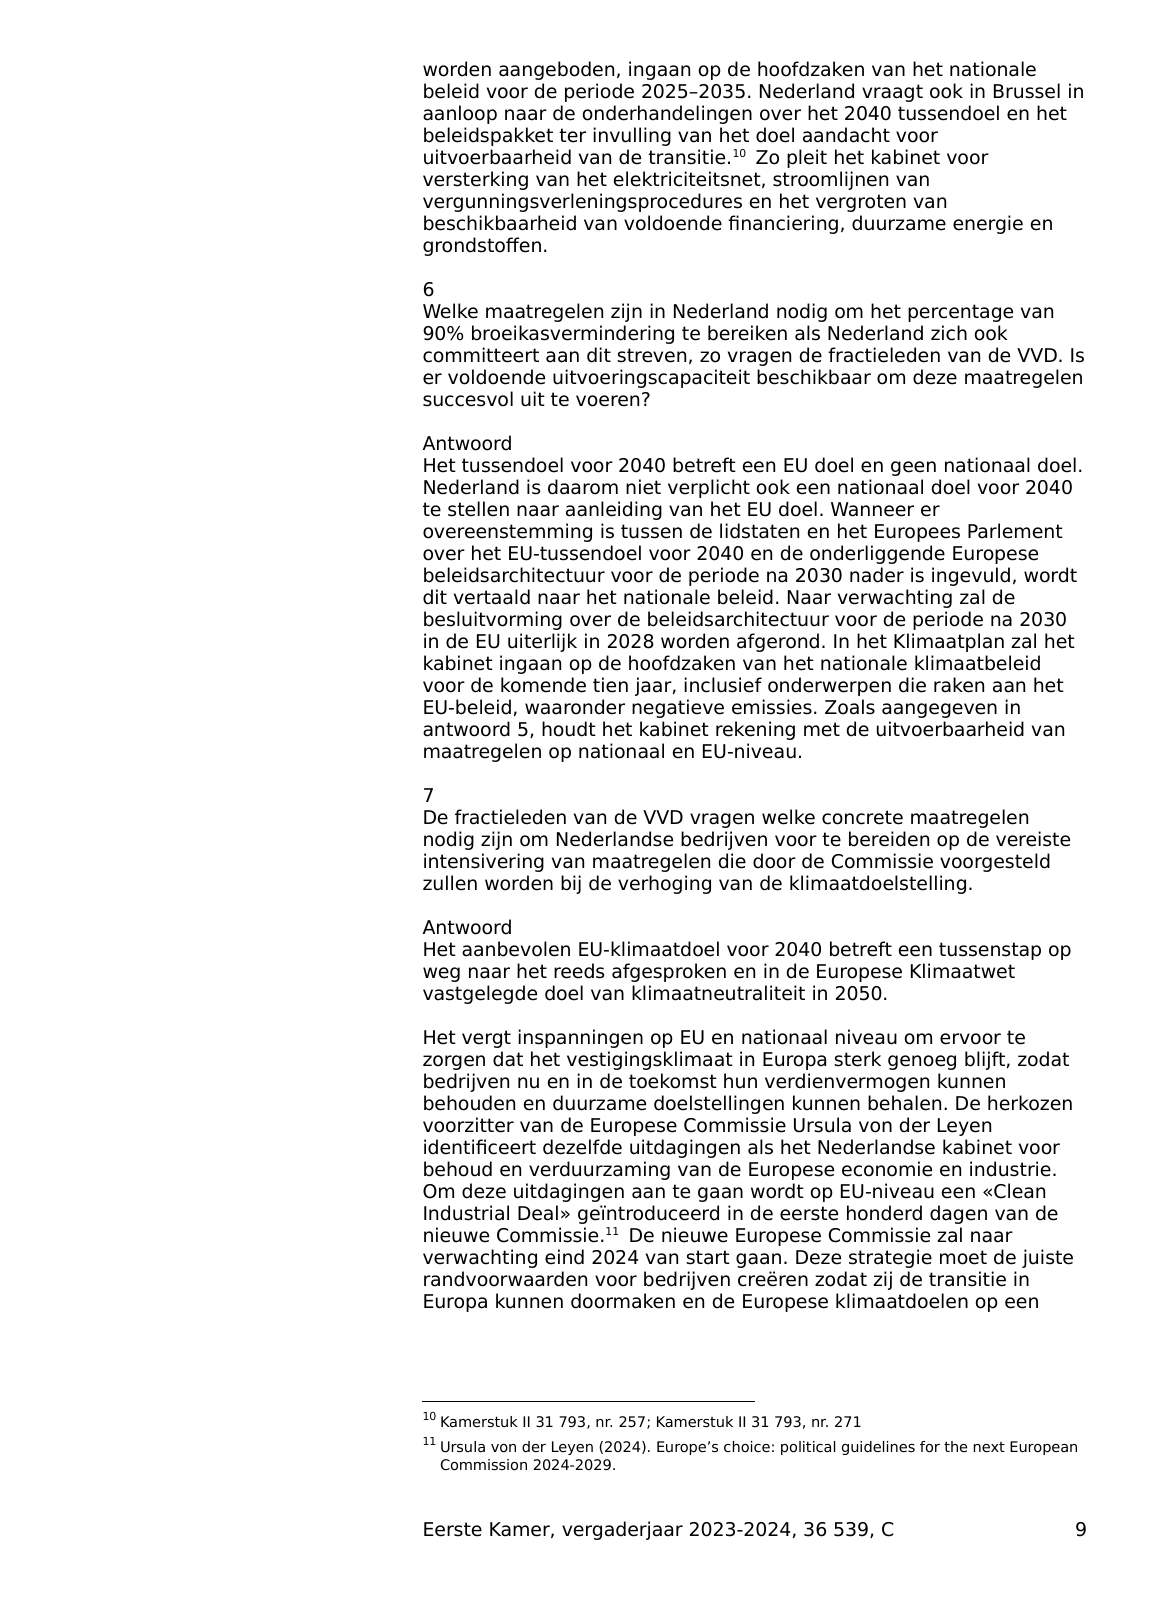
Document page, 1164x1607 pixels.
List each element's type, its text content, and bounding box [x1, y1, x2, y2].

text worden aangeboden, ingaan op de hoofdzaken van het nationale beleid voor de periode 2025–2035. Nederland vraagt ook in Brussel in aanloop naar de onderhandelingen over het 2040 tussendoel en het beleidspakket ter invulling van het doel aandacht voor uitvoerbaarheid van de transitie. Zo pleit het kabinet voor versterking van het elektriciteitsnet, stroomlijnen van vergunningsverleningsprocedures en het vergroten van beschikbaarheid van voldoende financiering, duurzame energie en grondstoffen. [422, 59, 1087, 257]
text 7 [422, 785, 1087, 807]
text Het vergt inspanningen op EU en nationaal niveau om ervoor te zorgen dat het vestigingsklimaat in Europa sterk genoeg blijft, zodat bedrijven nu en in de toekomst hun verdienvermogen kunnen behouden en duurzame doelstellingen kunnen behalen. De herkozen voorzitter van de Europese Commissie Ursula von der Leyen identificeert dezelfde uitdagingen als het Nederlandse kabinet voor behoud en verduurzaming van de Europese economie en industrie. Om deze uitdagingen aan te gaan wordt op EU-niveau een «Clean Industrial Deal» geïntroduceerd in de eerste honderd dagen van de nieuwe Commissie. De nieuwe Europese Commissie zal naar verwachting eind 2024 van start gaan. Deze strategie moet de juiste randvoorwaarden voor bedrijven creëren zodat zij de transitie in Europa kunnen doormaken en de Europese klimaatdoelen op een [422, 1027, 1087, 1313]
text Welke maatregelen zijn in Nederland nodig om het percentage van 90% broeikasvermindering te bereiken als Nederland zich ook committeert aan dit streven, zo vragen de fractieleden van de VVD. Is er voldoende uitvoeringscapaciteit beschikbaar om deze maatregelen succesvol uit te voeren? [422, 301, 1087, 411]
text Antwoord [422, 433, 1087, 455]
text Het tussendoel voor 2040 betreft een EU doel en geen nationaal doel. Nederland is daarom niet verplicht ook een nationaal doel voor 2040 te stellen naar aanleiding van het EU doel. Wanneer er overeenstemming is tussen de lidstaten en het Europees Parlement over het EU-tussendoel voor 2040 en de onderliggende Europese beleidsarchitectuur voor de periode na 2030 nader is ingevuld, wordt dit vertaald naar het nationale beleid. Naar verwachting zal de besluitvorming over de beleidsarchitectuur voor de periode na 2030 in de EU uiterlijk in 2028 worden afgerond. In het Klimaatplan zal het kabinet ingaan op de hoofdzaken van het nationale klimaatbeleid voor de komende tien jaar, inclusief onderwerpen die raken aan het EU-beleid, waaronder negatieve emissies. Zoals aangegeven in antwoord 5, houdt het kabinet rekening met de uitvoerbaarheid van maatregelen op nationaal en EU-niveau. [422, 455, 1087, 763]
text Kamerstuk II 31 793, nr. 257; Kamerstuk II 31 793, nr. 271 [422, 1410, 1087, 1432]
text Ursula von der Leyen (2024). Europe’s choice: political guidelines for the next European Commission 2024-2029. [422, 1435, 1087, 1474]
text De fractieleden van de VVD vragen welke concrete maatregelen nodig zijn om Nederlandse bedrijven voor te bereiden op de vereiste intensivering van maatregelen die door de Commissie voorgesteld zullen worden bij de verhoging van de klimaatdoelstelling. [422, 807, 1087, 895]
text 6 [422, 279, 1087, 301]
text Het aanbevolen EU-klimaatdoel voor 2040 betreft een tussenstap op weg naar het reeds afgesproken en in de Europese Klimaatwet vastgelegde doel van klimaatneutraliteit in 2050. [422, 939, 1087, 1005]
text Antwoord [422, 917, 1087, 939]
